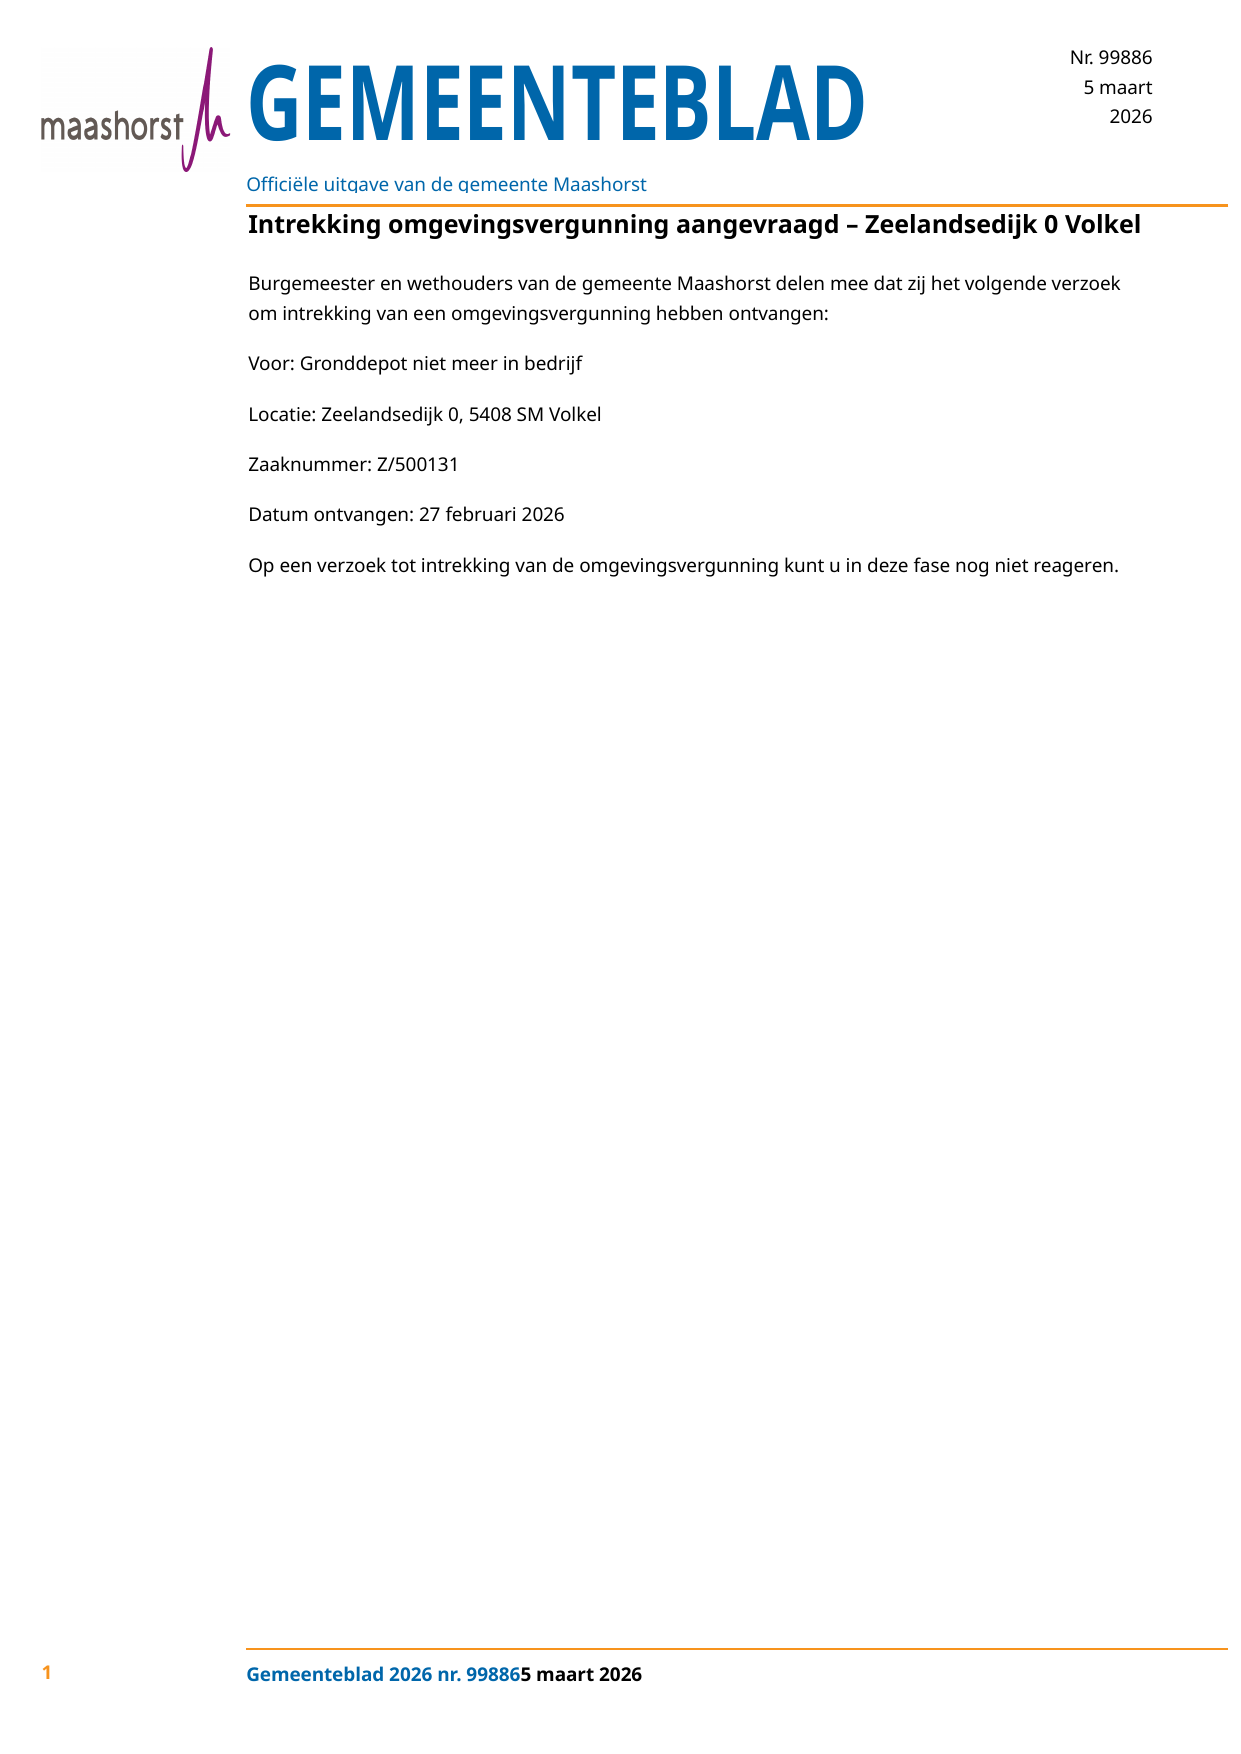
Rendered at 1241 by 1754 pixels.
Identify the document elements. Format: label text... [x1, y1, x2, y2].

text Zaaknummer: Z/500131 [248, 451, 1152, 477]
text Locatie: Zeelandsedijk 0, 5408 SM Volkel [248, 401, 1152, 426]
text Datum ontvangen: 27 februari 2026 [248, 502, 1152, 527]
text Burgemeester en wethouders van de gemeente Maashorst delen mee dat zij het volgende verzoek om intrekking van een omgevingsvergunning hebben ontvangen: [248, 270, 1152, 326]
text Op een verzoek tot intrekking van de omgevingsvergunning kunt u in deze fase nog niet reageren. [248, 552, 1152, 578]
text Voor: Gronddepot niet meer in bedrijf [248, 350, 1152, 376]
picture [41, 47, 231, 172]
text Intrekking omgevingsvergunning aangevraagd – Zeelandsedijk 0 Volkel [248, 207, 1152, 241]
